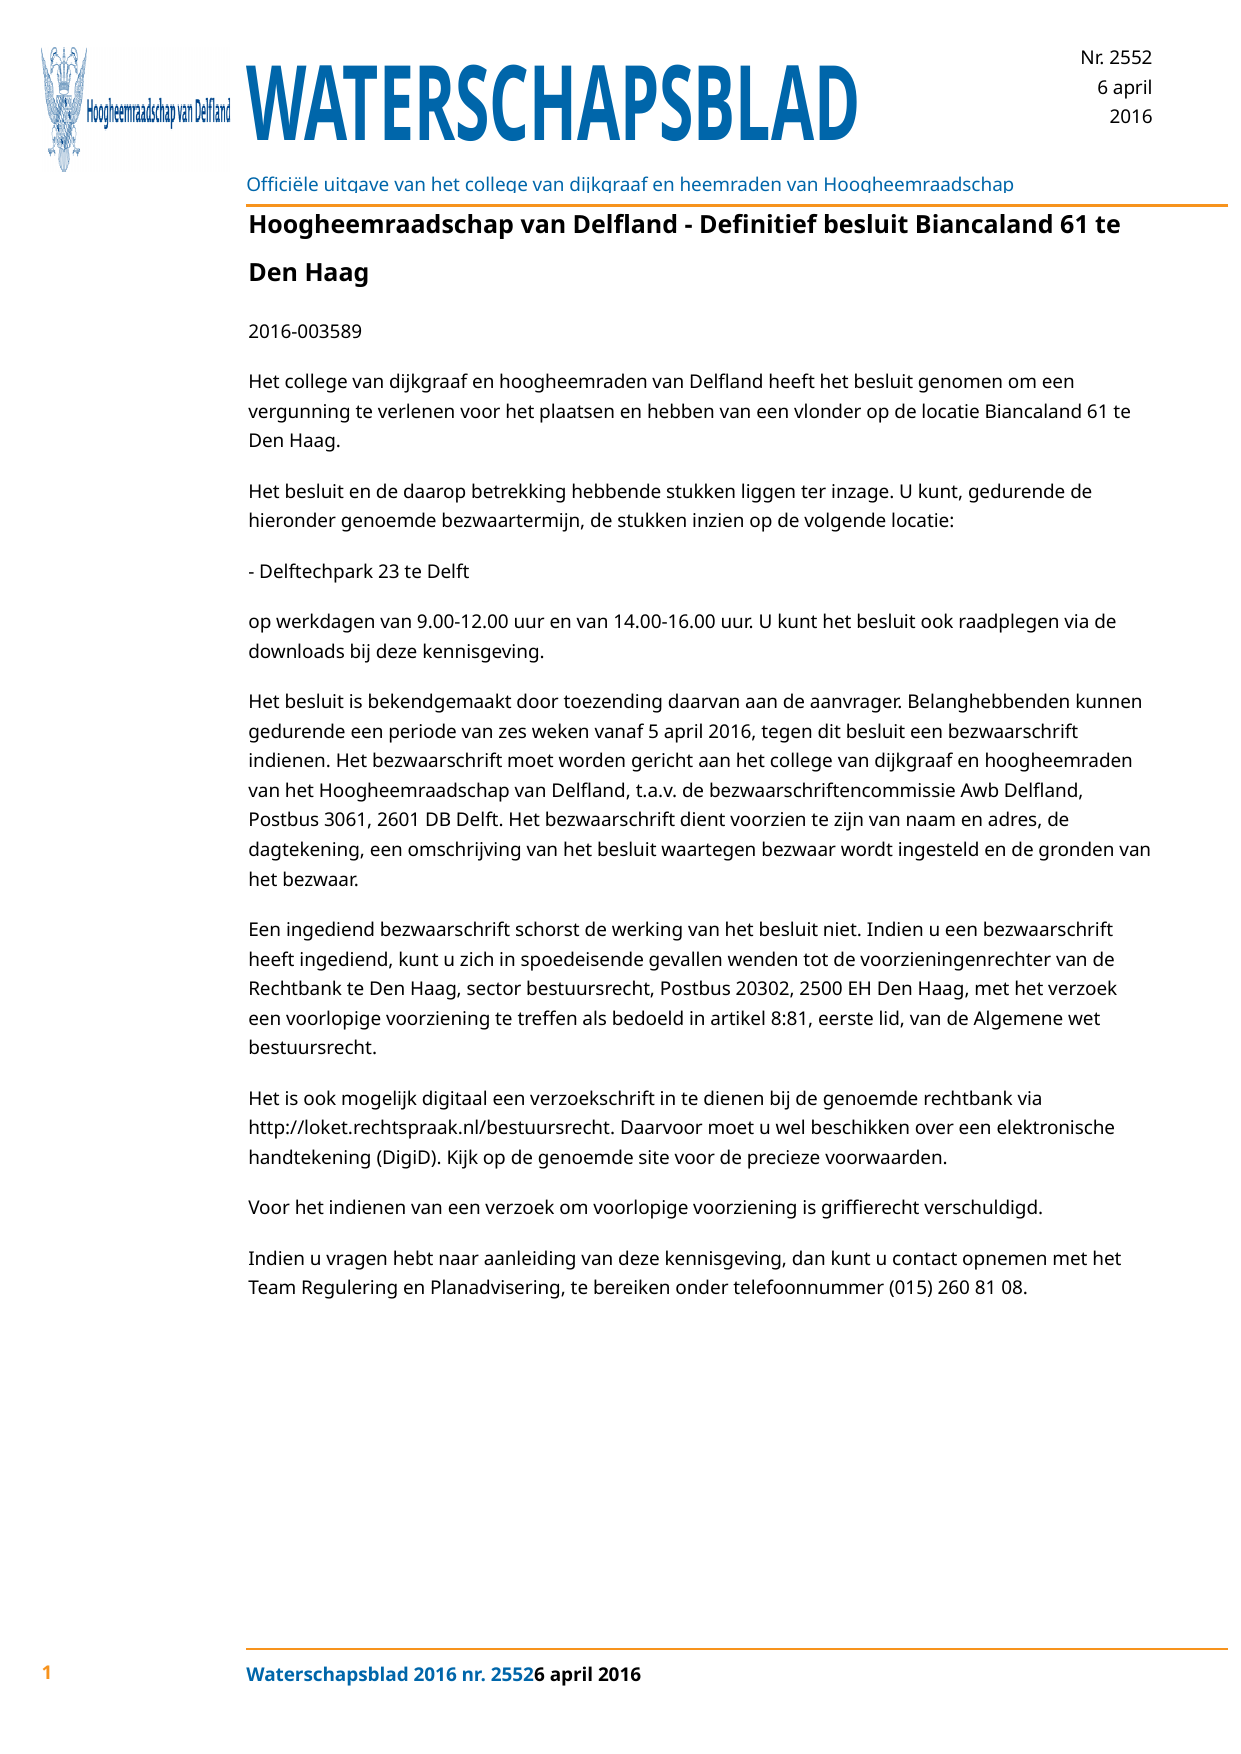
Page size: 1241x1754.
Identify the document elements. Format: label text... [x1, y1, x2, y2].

picture [41, 47, 231, 172]
text 2016-003589 [248, 318, 1152, 344]
text - Delftechpark 23 te Delft [248, 558, 1152, 584]
text Hoogheemraadschap van Delfland - Definitief besluit Biancaland 61 te Den Haag [248, 207, 1152, 288]
text Het besluit is bekendgemaakt door toezending daarvan aan de aanvrager. Belanghebbenden kunnen gedurende een periode van zes weken vanaf 5 april 2016, tegen dit besluit een bezwaarschrift indienen. Het bezwaarschrift moet worden gericht aan het college van dijkgraaf en hoogheemraden van het Hoogheemraadschap van Delfland, t.a.v. de bezwaarschriftencommissie Awb Delfland, Postbus 3061, 2601 DB Delft. Het bezwaarschrift dient voorzien te zijn van naam en adres, de dagtekening, een omschrijving van het besluit waartegen bezwaar wordt ingesteld en de gronden van het bezwaar. [248, 688, 1152, 892]
text Het college van dijkgraaf en hoogheemraden van Delfland heeft het besluit genomen om een vergunning te verlenen voor het plaatsen en hebben van een vlonder op de locatie Biancaland 61 te Den Haag. [248, 368, 1152, 453]
text Het besluit en de daarop betrekking hebbende stukken liggen ter inzage. U kunt, gedurende de hieronder genoemde bezwaartermijn, de stukken inzien op de volgende locatie: [248, 478, 1152, 533]
text Het is ook mogelijk digitaal een verzoekschrift in te dienen bij de genoemde rechtbank via http://loket.rechtspraak.nl/bestuursrecht. Daarvoor moet u wel beschikken over een elektronische handtekening (DigiD). Kijk op de genoemde site voor de precieze voorwaarden. [248, 1085, 1152, 1170]
text op werkdagen van 9.00-12.00 uur en van 14.00-16.00 uur. U kunt het besluit ook raadplegen via de downloads bij deze kennisgeving. [248, 608, 1152, 664]
text Voor het indienen van een verzoek om voorlopige voorziening is griffierecht verschuldigd. [248, 1194, 1152, 1220]
text Indien u vragen hebt naar aanleiding van deze kennisgeving, dan kunt u contact opnemen met het Team Regulering en Planadvisering, te bereiken onder telefoonnummer (015) 260 81 08. [248, 1245, 1152, 1300]
text Een ingediend bezwaarschrift schorst de werking van het besluit niet. Indien u een bezwaarschrift heeft ingediend, kunt u zich in spoedeisende gevallen wenden tot de voorzieningenrechter van de Rechtbank te Den Haag, sector bestuursrecht, Postbus 20302, 2500 EH Den Haag, met het verzoek een voorlopige voorziening te treffen als bedoeld in artikel 8:81, eerste lid, van de Algemene wet bestuursrecht. [248, 916, 1152, 1060]
